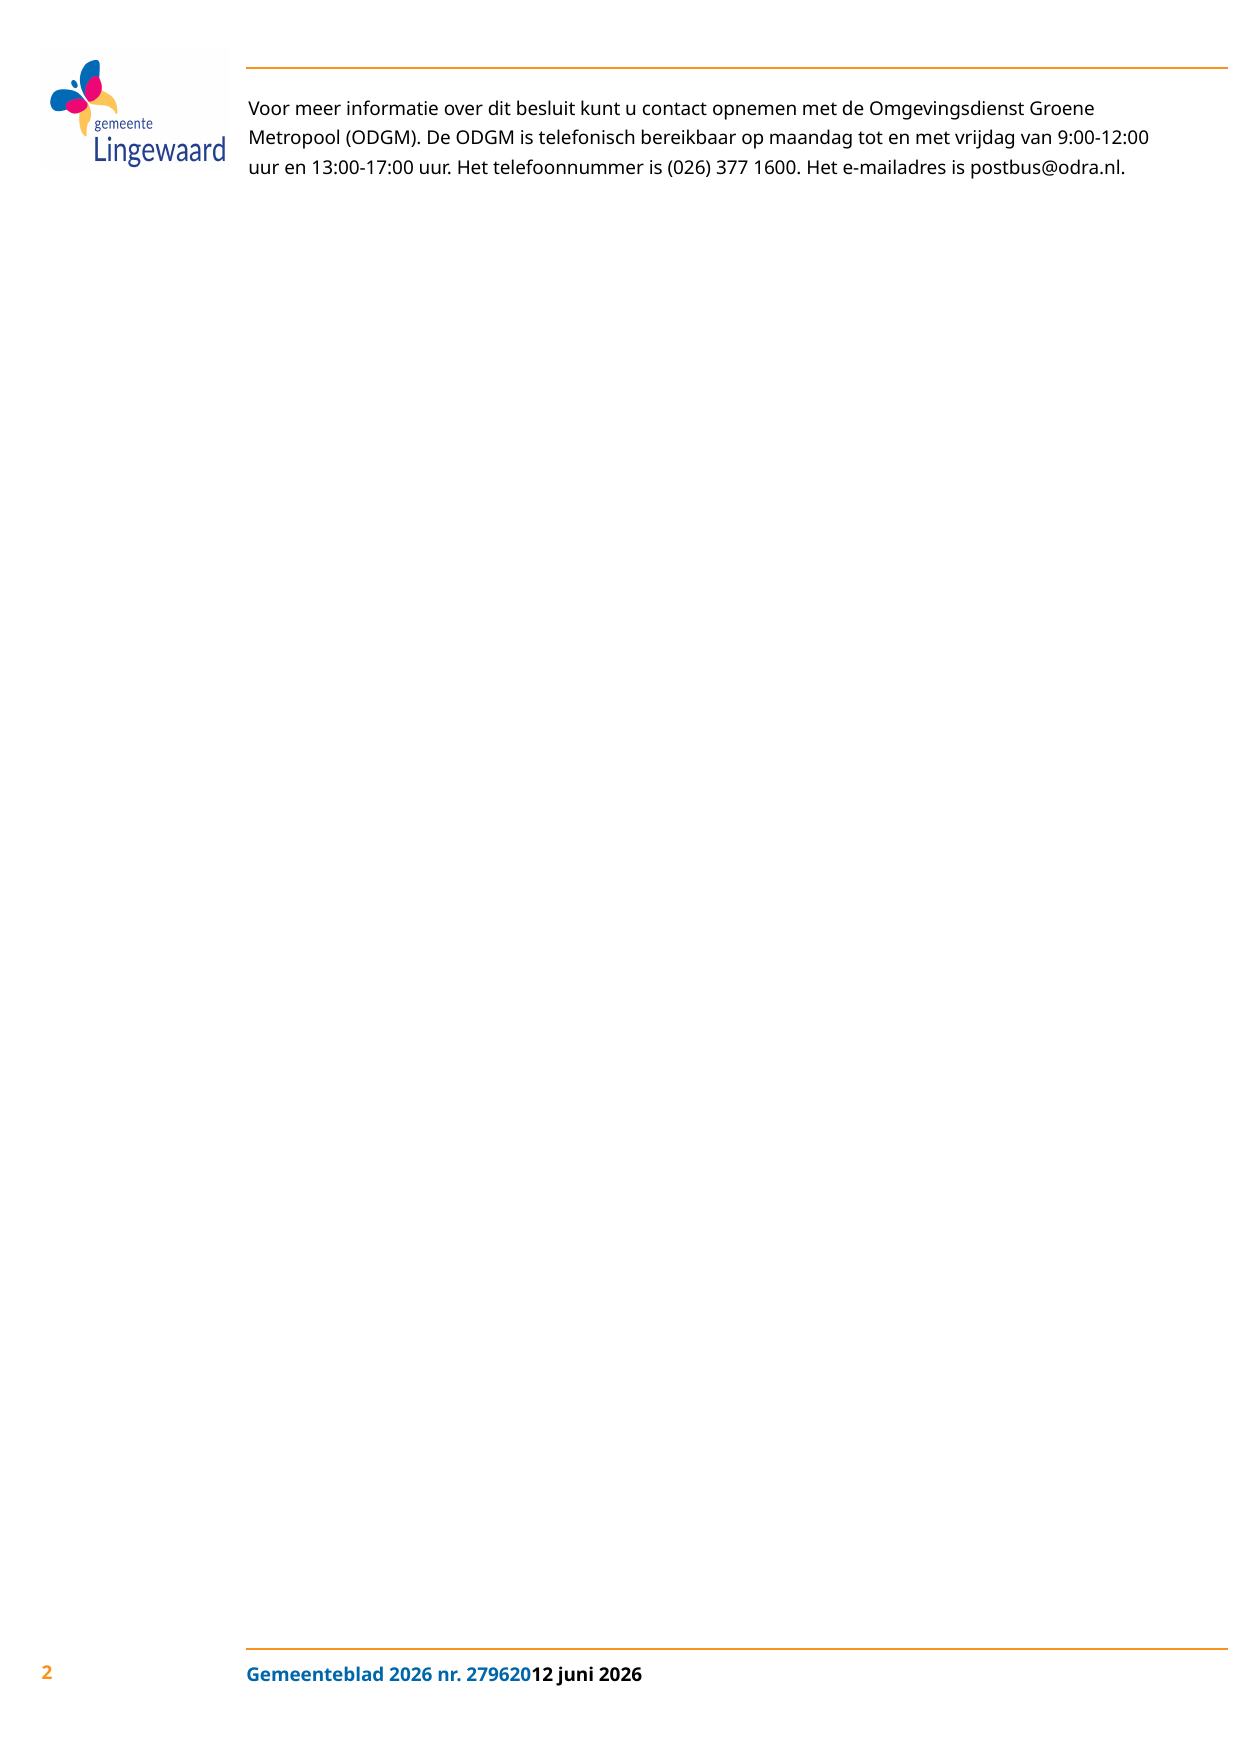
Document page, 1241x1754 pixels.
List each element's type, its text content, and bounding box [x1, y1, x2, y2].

text Voor meer informatie over dit besluit kunt u contact opnemen met de Omgevingsdienst Groene Metropool (ODGM). De ODGM is telefonisch bereikbaar op maandag tot en met vrijdag van 9:00-12:00 uur en 13:00-17:00 uur. Het telefoonnummer is (026) 377 1600. Het e-mailadres is postbus@odra.nl. [248, 95, 1152, 180]
picture [41, 47, 231, 172]
